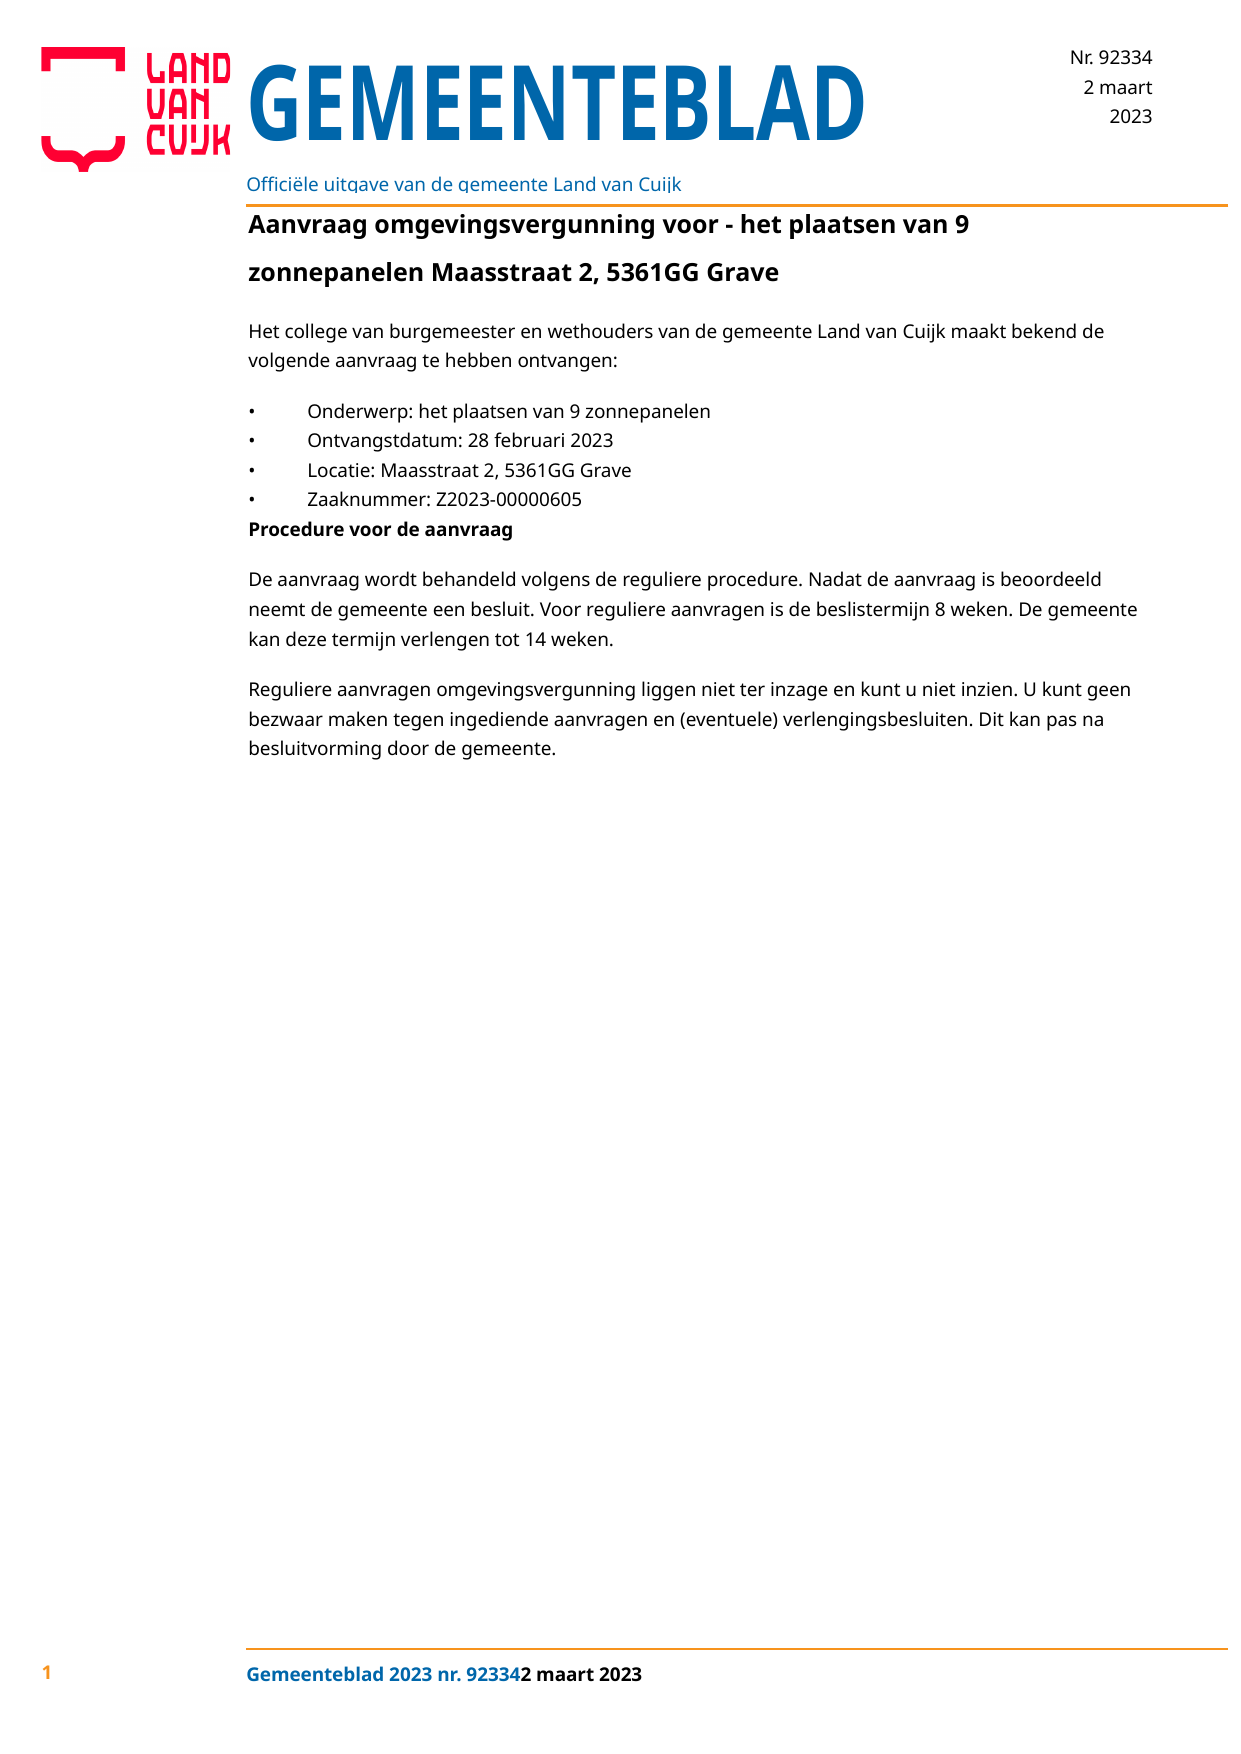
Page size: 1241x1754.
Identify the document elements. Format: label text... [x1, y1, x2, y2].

text Procedure voor de aanvraag [248, 516, 1152, 542]
text De aanvraag wordt behandeld volgens de reguliere procedure. Nadat de aanvraag is beoordeeld neemt de gemeente een besluit. Voor reguliere aanvragen is de beslistermijn 8 weken. De gemeente kan deze termijn verlengen tot 14 weken. [248, 567, 1152, 652]
list Onderwerp: het plaatsen van 9 zonnepanelen [248, 398, 1152, 424]
text Reguliere aanvragen omgevingsvergunning liggen niet ter inzage en kunt u niet inzien. U kunt geen bezwaar maken tegen ingediende aanvragen en (eventuele) verlengingsbesluiten. Dit kan pas na besluitvorming door de gemeente. [248, 676, 1152, 761]
text Het college van burgemeester en wethouders van de gemeente Land van Cuijk maakt bekend de volgende aanvraag te hebben ontvangen: [248, 318, 1152, 373]
list Locatie: Maasstraat 2, 5361GG Grave [248, 457, 1152, 483]
list Ontvangstdatum: 28 februari 2023 [248, 427, 1152, 453]
text Aanvraag omgevingsvergunning voor - het plaatsen van 9 zonnepanelen Maasstraat 2, 5361GG Grave [248, 207, 1152, 288]
list Zaaknummer: Z2023-00000605 [248, 487, 1152, 512]
picture [41, 47, 231, 172]
